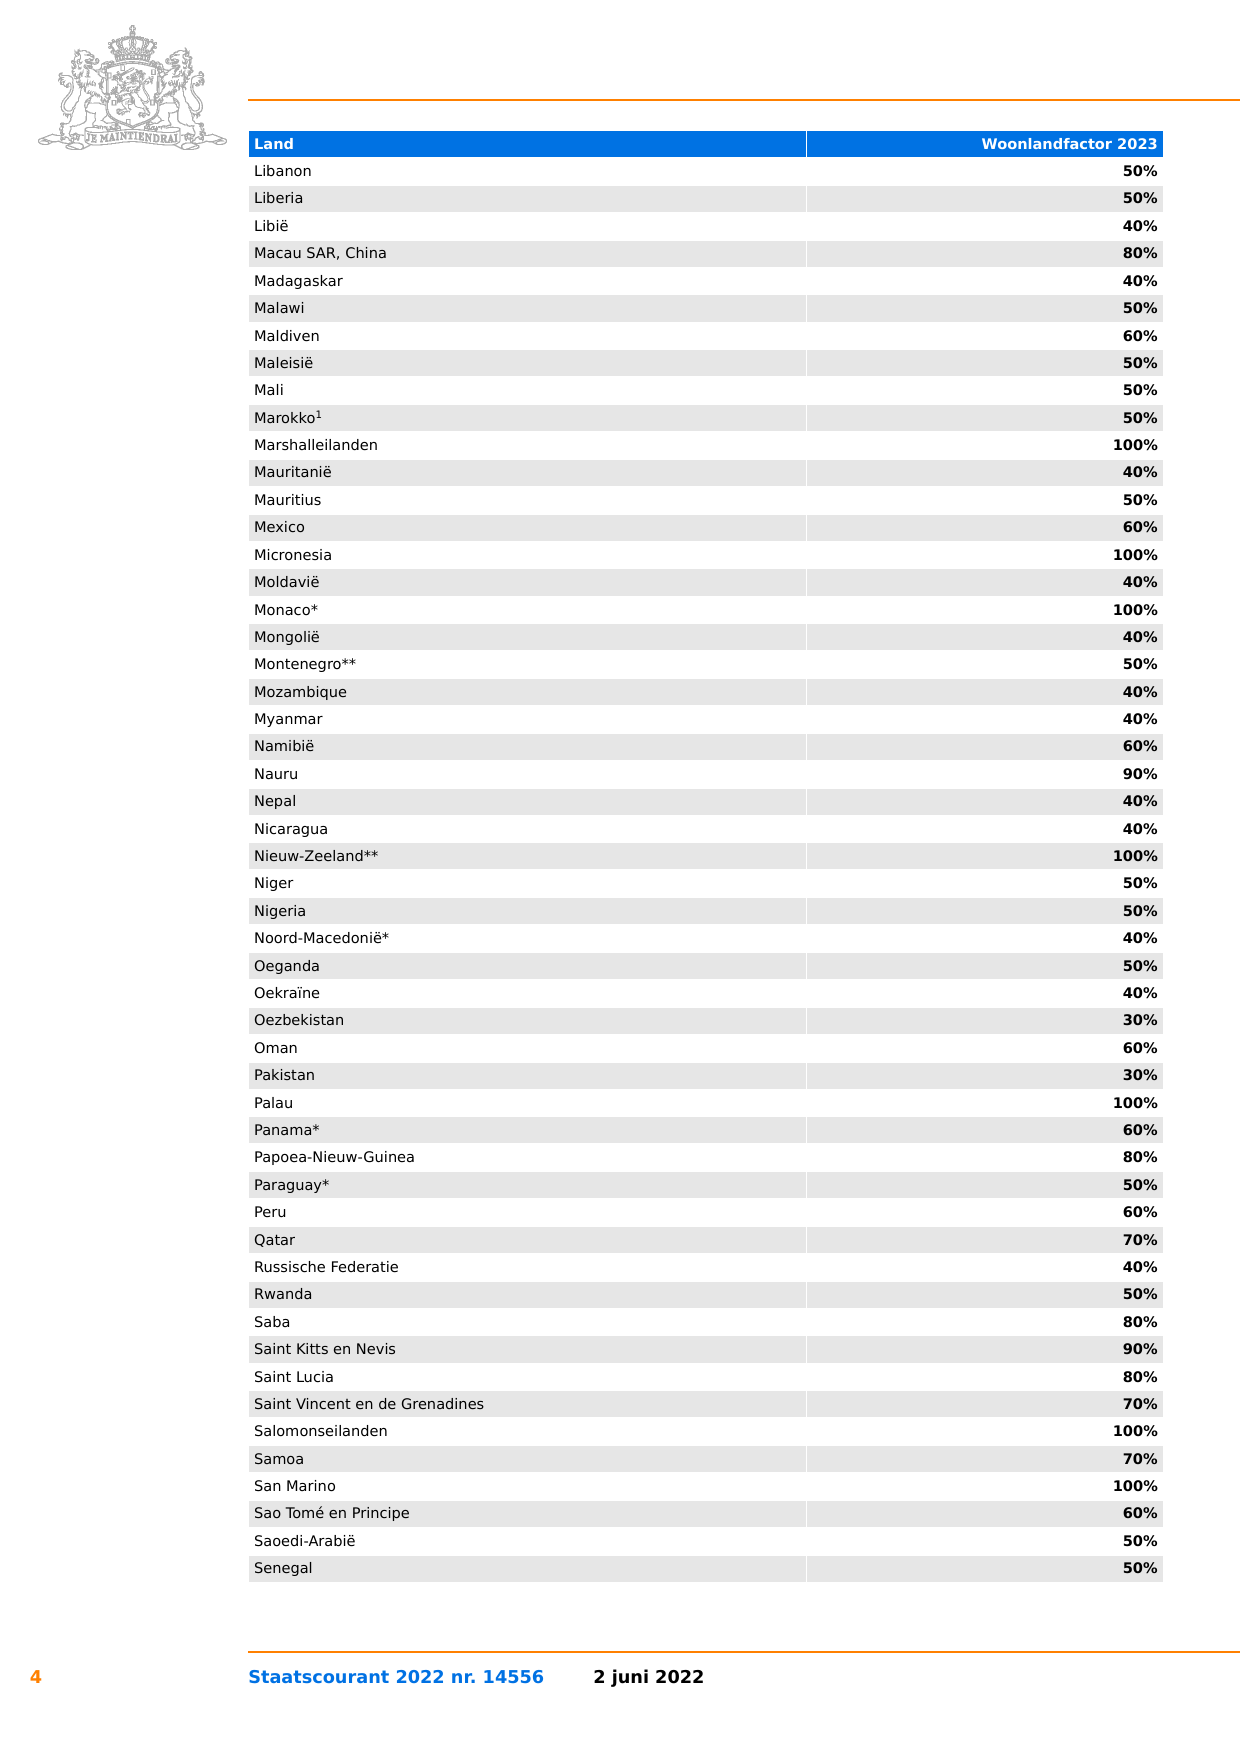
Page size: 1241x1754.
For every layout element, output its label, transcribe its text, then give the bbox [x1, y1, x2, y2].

table_cell Oekraïne [249, 980, 806, 1007]
table_cell 80% [807, 1364, 1163, 1390]
table_cell San Marino [249, 1473, 806, 1500]
table_cell Mozambique [249, 679, 806, 705]
table_cell 30% [807, 1063, 1163, 1089]
table_cell Moldavië [249, 569, 806, 596]
table_cell 70% [807, 1227, 1163, 1253]
table_cell 40% [807, 569, 1163, 596]
table_cell Senegal [249, 1556, 806, 1582]
table_cell 60% [807, 323, 1163, 349]
table_cell Niger [249, 871, 806, 897]
table_cell Saint Lucia [249, 1364, 806, 1390]
table_cell 90% [807, 1336, 1163, 1363]
table_cell 60% [807, 1117, 1163, 1143]
table_cell 50% [807, 350, 1163, 376]
table_cell Oezbekistan [249, 1008, 806, 1034]
table_cell 50% [807, 158, 1163, 185]
table_cell 60% [807, 1501, 1163, 1527]
table_cell Rwanda [249, 1282, 806, 1308]
table_cell 50% [807, 651, 1163, 678]
table_cell Nauru [249, 761, 806, 787]
table_cell 40% [807, 816, 1163, 842]
table_cell Liberia [249, 186, 806, 212]
table_cell Papoea-Nieuw-Guinea [249, 1145, 806, 1171]
table_cell Peru [249, 1199, 806, 1226]
table_cell Maleisië [249, 350, 806, 376]
table_cell 60% [807, 1035, 1163, 1061]
table_cell 50% [807, 1528, 1163, 1554]
table_cell Paraguay* [249, 1172, 806, 1198]
table_cell Marshalleilanden [249, 432, 806, 459]
table_cell Montenegro** [249, 651, 806, 678]
table_cell 50% [807, 378, 1163, 404]
table_cell 100% [807, 1419, 1163, 1445]
table_cell 40% [807, 980, 1163, 1007]
table_cell Salomonseilanden [249, 1419, 806, 1445]
table_cell 50% [807, 405, 1163, 431]
table_cell 50% [807, 1556, 1163, 1582]
table_cell Mongolië [249, 624, 806, 650]
table_cell 30% [807, 1008, 1163, 1034]
table_cell Mauritanië [249, 460, 806, 486]
table_cell Russische Federatie [249, 1254, 806, 1281]
table_cell 50% [807, 295, 1163, 322]
table_cell 80% [807, 1309, 1163, 1335]
table_cell Palau [249, 1090, 806, 1116]
table_cell 40% [807, 679, 1163, 705]
table_cell 100% [807, 1090, 1163, 1116]
table_cell Nepal [249, 789, 806, 815]
table_cell Saoedi-Arabië [249, 1528, 806, 1554]
table_cell Madagaskar [249, 268, 806, 294]
table_cell 40% [807, 925, 1163, 952]
table_cell 80% [807, 241, 1163, 267]
table_cell 60% [807, 734, 1163, 760]
table_cell 70% [807, 1446, 1163, 1472]
table_cell 40% [807, 460, 1163, 486]
table_cell Monaco* [249, 597, 806, 623]
picture [38, 25, 227, 150]
table_cell Malawi [249, 295, 806, 322]
table_cell 40% [807, 1254, 1163, 1281]
table_cell Mauritius [249, 487, 806, 513]
table_cell Saint Kitts en Nevis [249, 1336, 806, 1363]
table_cell Marokko1 [249, 405, 806, 431]
table_cell 50% [807, 871, 1163, 897]
table_cell 40% [807, 213, 1163, 239]
table_cell Nieuw-Zeeland** [249, 843, 806, 869]
table_header Woonlandfactor 2023 [807, 131, 1163, 157]
table_cell Myanmar [249, 706, 806, 733]
table_cell Namibië [249, 734, 806, 760]
table_cell 100% [807, 432, 1163, 459]
table_cell Noord-Macedonië* [249, 925, 806, 952]
table_cell 40% [807, 624, 1163, 650]
table_cell Libië [249, 213, 806, 239]
table_cell 100% [807, 1473, 1163, 1500]
table_cell 70% [807, 1391, 1163, 1417]
table_cell Oeganda [249, 953, 806, 979]
table_cell Mali [249, 378, 806, 404]
table_cell Maldiven [249, 323, 806, 349]
table_cell 50% [807, 898, 1163, 924]
table_cell 90% [807, 761, 1163, 787]
table_cell Saint Vincent en de Grenadines [249, 1391, 806, 1417]
table_cell 40% [807, 706, 1163, 733]
table_cell Sao Tomé en Principe [249, 1501, 806, 1527]
table_cell 50% [807, 1172, 1163, 1198]
table_cell Pakistan [249, 1063, 806, 1089]
table_cell Mexico [249, 515, 806, 541]
table_cell 60% [807, 515, 1163, 541]
table_cell 40% [807, 789, 1163, 815]
table_cell 100% [807, 597, 1163, 623]
table_header Land [249, 131, 806, 157]
table_cell Qatar [249, 1227, 806, 1253]
table_cell 50% [807, 186, 1163, 212]
table_cell Saba [249, 1309, 806, 1335]
table_cell 100% [807, 843, 1163, 869]
table_cell Panama* [249, 1117, 806, 1143]
table_cell Oman [249, 1035, 806, 1061]
table_cell Samoa [249, 1446, 806, 1472]
table_cell 40% [807, 268, 1163, 294]
table_cell 50% [807, 953, 1163, 979]
table_cell 80% [807, 1145, 1163, 1171]
table_cell 60% [807, 1199, 1163, 1226]
table_cell 50% [807, 1282, 1163, 1308]
table_cell Nigeria [249, 898, 806, 924]
table_cell Macau SAR, China [249, 241, 806, 267]
table_cell 100% [807, 542, 1163, 568]
table_cell Libanon [249, 158, 806, 185]
table_cell Micronesia [249, 542, 806, 568]
table_cell Nicaragua [249, 816, 806, 842]
table_cell 50% [807, 487, 1163, 513]
